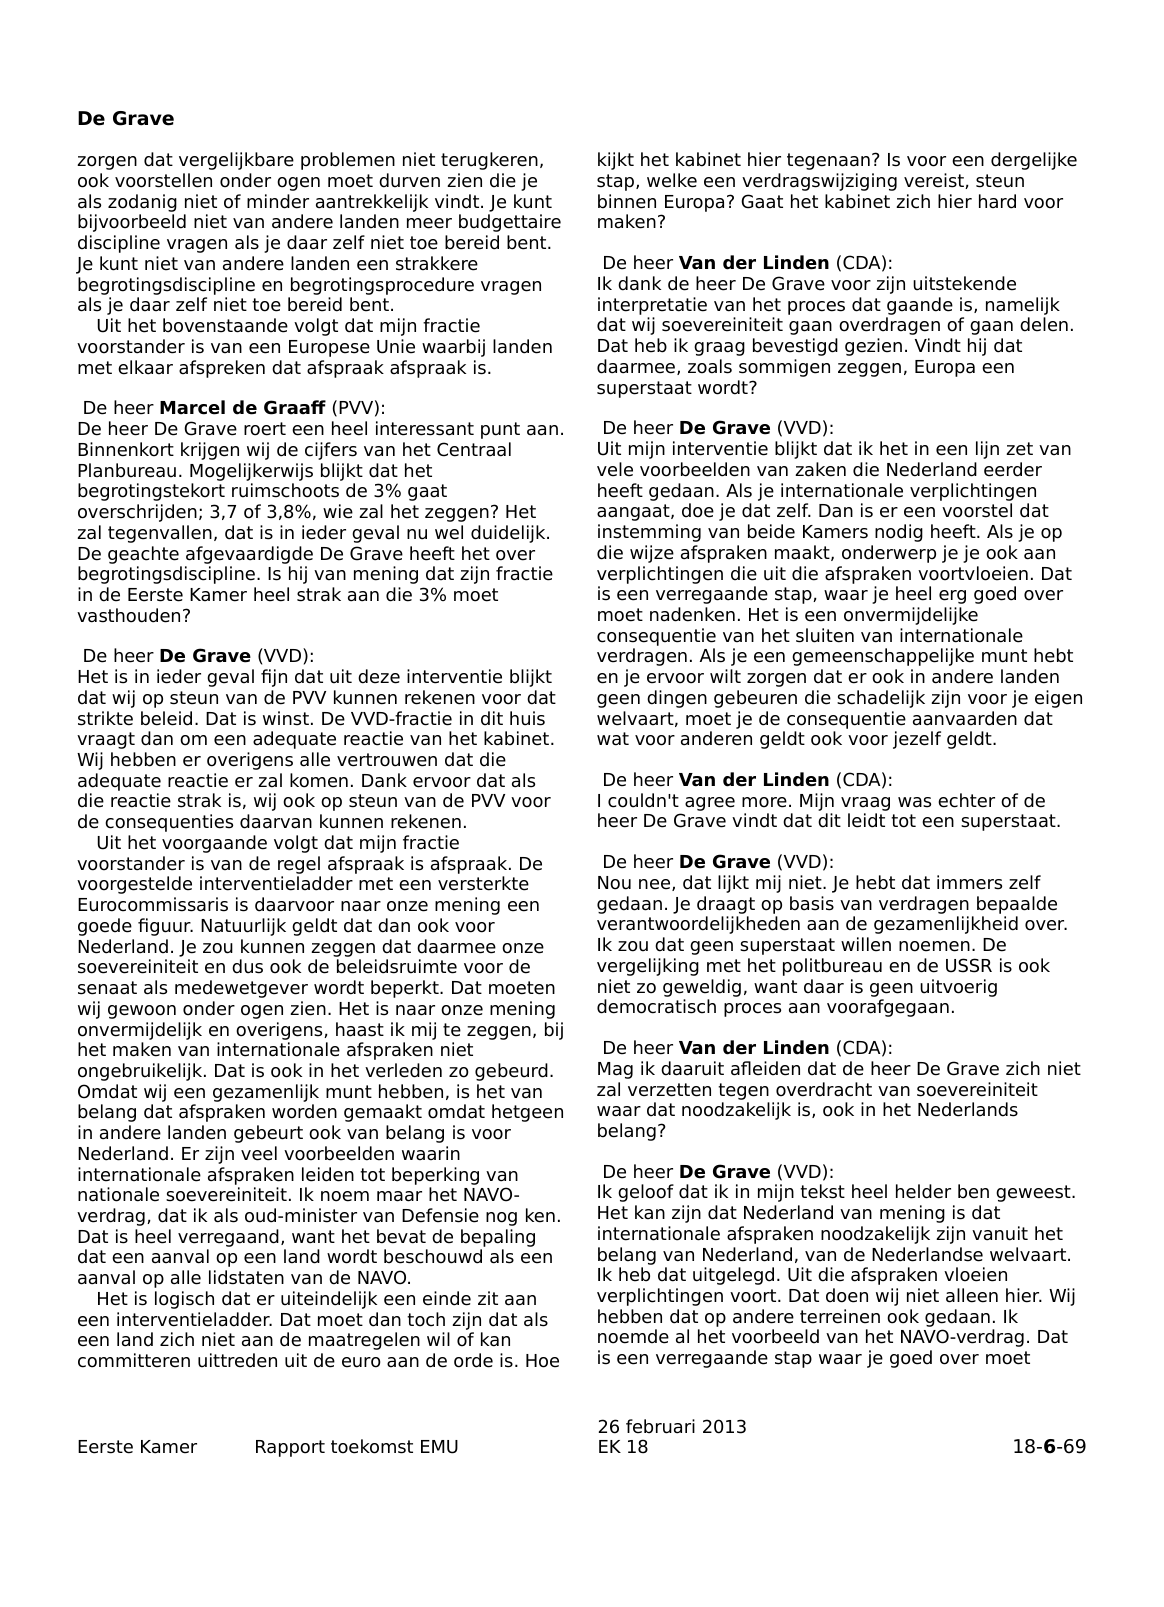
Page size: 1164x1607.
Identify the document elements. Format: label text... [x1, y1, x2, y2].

text De heer Van der Linden (CDA): [596, 770, 1087, 791]
text kijkt het kabinet hier tegenaan? Is voor een dergelijke stap, welke een verdragswijziging vereist, steun binnen Europa? Gaat het kabinet zich hier hard voor maken? [596, 150, 1087, 233]
text Mag ik daaruit afleiden dat de heer De Grave zich niet zal verzetten tegen overdracht van soevereiniteit waar dat noodzakelijk is, ook in het Nederlands belang? [596, 1059, 1087, 1142]
text zorgen dat vergelijkbare problemen niet terugkeren, ook voorstellen onder ogen moet durven zien die je als zodanig niet of minder aantrekkelijk vindt. Je kunt bijvoorbeeld niet van andere landen meer budgettaire discipline vragen als je daar zelf niet toe bereid bent. Je kunt niet van andere landen een strakkere begrotingsdiscipline en begrotingsprocedure vragen als je daar zelf niet toe bereid bent. [77, 150, 567, 316]
text I couldn't agree more. Mijn vraag was echter of de heer De Grave vindt dat dit leidt tot een superstaat. [596, 791, 1087, 832]
text De heer De Grave (VVD): [596, 418, 1087, 439]
text Uit het voorgaande volgt dat mijn fractie voorstander is van de regel afspraak is afspraak. De voorgestelde interventieladder met een versterkte Eurocommissaris is daarvoor naar onze mening een goede figuur. Natuurlijk geldt dat dan ook voor Nederland. Je zou kunnen zeggen dat daarmee onze soevereiniteit en dus ook de beleidsruimte voor de senaat als medewetgever wordt beperkt. Dat moeten wij gewoon onder ogen zien. Het is naar onze mening onvermijdelijk en overigens, haast ik mij te zeggen, bij het maken van internationale afspraken niet ongebruikelijk. Dat is ook in het verleden zo gebeurd. Omdat wij een gezamenlijk munt hebben, is het van belang dat afspraken worden gemaakt omdat hetgeen in andere landen gebeurt ook van belang is voor Nederland. Er zijn veel voorbeelden waarin internationale afspraken leiden tot beperking van nationale soevereiniteit. Ik noem maar het NAVO-verdrag, dat ik als oud-minister van Defensie nog ken. Dat is heel verregaand, want het bevat de bepaling dat een aanval op een land wordt beschouwd als een aanval op alle lidstaten van de NAVO. [77, 833, 567, 1289]
text De heer Marcel de Graaff (PVV): [77, 398, 567, 419]
text De heer De Grave (VVD): [596, 1162, 1087, 1182]
text De heer De Grave (VVD): [77, 646, 567, 667]
text Uit het bovenstaande volgt dat mijn fractie voorstander is van een Europese Unie waarbij landen met elkaar afspreken dat afspraak afspraak is. [77, 316, 567, 378]
text De heer De Grave (VVD): [596, 852, 1087, 873]
text De heer Van der Linden (CDA): [596, 1038, 1087, 1059]
text Het is in ieder geval fijn dat uit deze interventie blijkt dat wij op steun van de PVV kunnen rekenen voor dat strikte beleid. Dat is winst. De VVD-fractie in dit huis vraagt dan om een adequate reactie van het kabinet. Wij hebben er overigens alle vertrouwen dat die adequate reactie er zal komen. Dank ervoor dat als die reactie strak is, wij ook op steun van de PVV voor de consequenties daarvan kunnen rekenen. [77, 667, 567, 833]
text Ik dank de heer De Grave voor zijn uitstekende interpretatie van het proces dat gaande is, namelijk dat wij soevereiniteit gaan overdragen of gaan delen. Dat heb ik graag bevestigd gezien. Vindt hij dat daarmee, zoals sommigen zeggen, Europa een superstaat wordt? [596, 274, 1087, 398]
text Het is logisch dat er uiteindelijk een einde zit aan een interventieladder. Dat moet dan toch zijn dat als een land zich niet aan de maatregelen wil of kan committeren uittreden uit de euro aan de orde is. Hoe [77, 1289, 567, 1372]
text Uit mijn interventie blijkt dat ik het in een lijn zet van vele voorbeelden van zaken die Nederland eerder heeft gedaan. Als je internationale verplichtingen aangaat, doe je dat zelf. Dan is er een voorstel dat instemming van beide Kamers nodig heeft. Als je op die wijze afspraken maakt, onderwerp je je ook aan verplichtingen die uit die afspraken voortvloeien. Dat is een verregaande stap, waar je heel erg goed over moet nadenken. Het is een onvermijdelijke consequentie van het sluiten van internationale verdragen. Als je een gemeenschappelijke munt hebt en je ervoor wilt zorgen dat er ook in andere landen geen dingen gebeuren die schadelijk zijn voor je eigen welvaart, moet je de consequentie aanvaarden dat wat voor anderen geldt ook voor jezelf geldt. [596, 439, 1087, 750]
text De heer Van der Linden (CDA): [596, 253, 1087, 274]
text De heer De Grave roert een heel interessant punt aan. Binnenkort krijgen wij de cijfers van het Centraal Planbureau. Mogelijkerwijs blijkt dat het begrotingstekort ruimschoots de 3% gaat overschrijden; 3,7 of 3,8%, wie zal het zeggen? Het zal tegenvallen, dat is in ieder geval nu wel duidelijk. De geachte afgevaardigde De Grave heeft het over begrotingsdiscipline. Is hij van mening dat zijn fractie in de Eerste Kamer heel strak aan die 3% moet vasthouden? [77, 419, 567, 626]
text Ik geloof dat ik in mijn tekst heel helder ben geweest. Het kan zijn dat Nederland van mening is dat internationale afspraken noodzakelijk zijn vanuit het belang van Nederland, van de Nederlandse welvaart. Ik heb dat uitgelegd. Uit die afspraken vloeien verplichtingen voort. Dat doen wij niet alleen hier. Wij hebben dat op andere terreinen ook gedaan. Ik noemde al het voorbeeld van het NAVO-verdrag. Dat is een verregaande stap waar je goed over moet [596, 1182, 1087, 1369]
text Nou nee, dat lijkt mij niet. Je hebt dat immers zelf gedaan. Je draagt op basis van verdragen bepaalde verantwoordelijkheden aan de gezamenlijkheid over. Ik zou dat geen superstaat willen noemen. De vergelijking met het politbureau en de USSR is ook niet zo geweldig, want daar is geen uitvoerig democratisch proces aan voorafgegaan. [596, 873, 1087, 1018]
